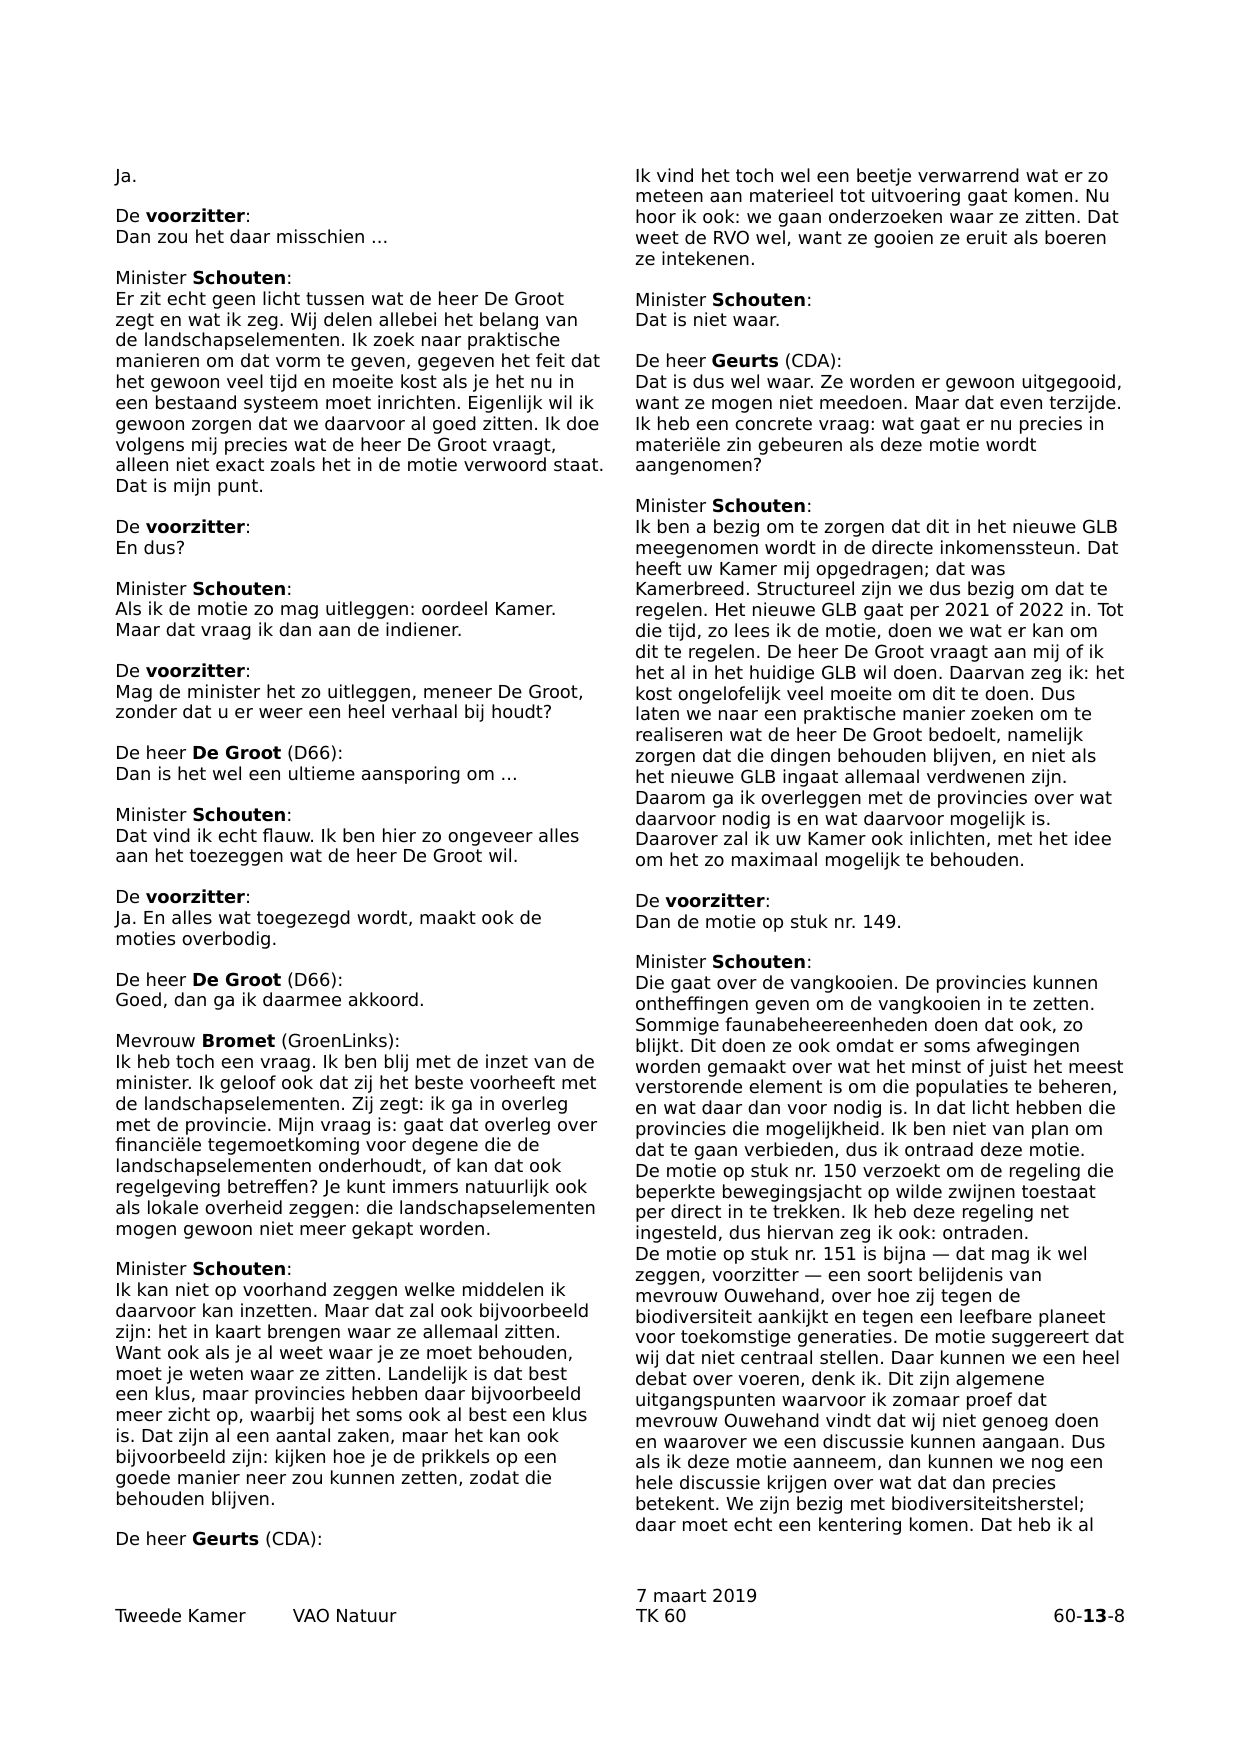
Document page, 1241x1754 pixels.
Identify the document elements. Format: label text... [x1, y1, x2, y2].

text De voorzitter: [115, 661, 605, 681]
text De heer Geurts (CDA): [635, 351, 1125, 372]
text Mevrouw Bromet (GroenLinks): [115, 1031, 605, 1052]
text Ik vind het toch wel een beetje verwarrend wat er zo meteen aan materieel tot uitvoering gaat komen. Nu hoor ik ook: we gaan onderzoeken waar ze zitten. Dat weet de RVO wel, want ze gooien ze eruit als boeren ze intekenen. [635, 165, 1125, 269]
text Dan de motie op stuk nr. 149. [635, 912, 1125, 932]
text Dat is dus wel waar. Ze worden er gewoon uitgegooid, want ze mogen niet meedoen. Maar dat even terzijde. Ik heb een concrete vraag: wat gaat er nu precies in materiële zin gebeuren als deze motie wordt aangenomen? [635, 372, 1125, 476]
text Ik kan niet op voorhand zeggen welke middelen ik daarvoor kan inzetten. Maar dat zal ook bijvoorbeeld zijn: het in kaart brengen waar ze allemaal zitten. Want ook als je al weet waar je ze moet behouden, moet je weten waar ze zitten. Landelijk is dat best een klus, maar provincies hebben daar bijvoorbeeld meer zicht op, waarbij het soms ook al best een klus is. Dat zijn al een aantal zaken, maar het kan ook bijvoorbeeld zijn: kijken hoe je de prikkels op een goede manier neer zou kunnen zetten, zodat die behouden blijven. [115, 1280, 605, 1509]
text Minister Schouten: [115, 1259, 605, 1280]
text Minister Schouten: [635, 289, 1125, 310]
text De voorzitter: [635, 891, 1125, 912]
text Dan is het wel een ultieme aansporing om ... [115, 764, 605, 785]
text De voorzitter: [115, 887, 605, 908]
text Mag de minister het zo uitleggen, meneer De Groot, zonder dat u er weer een heel verhaal bij houdt? [115, 681, 605, 723]
text Minister Schouten: [115, 268, 605, 288]
text Dat vind ik echt flauw. Ik ben hier zo ongeveer alles aan het toezeggen wat de heer De Groot wil. [115, 825, 605, 867]
text De heer Geurts (CDA): [115, 1529, 605, 1550]
text Ja. [115, 165, 605, 186]
text Er zit echt geen licht tussen wat de heer De Groot zegt en wat ik zeg. Wij delen allebei het belang van de landschapselementen. Ik zoek naar praktische manieren om dat vorm te geven, gegeven het feit dat het gewoon veel tijd en moeite kost als je het nu in een bestaand systeem moet inrichten. Eigenlijk wil ik gewoon zorgen dat we daarvoor al goed zitten. Ik doe volgens mij precies wat de heer De Groot vraagt, alleen niet exact zoals het in de motie verwoord staat. Dat is mijn punt. [115, 288, 605, 497]
text Dat is niet waar. [635, 310, 1125, 331]
text De heer De Groot (D66): [115, 969, 605, 990]
text Ik heb toch een vraag. Ik ben blij met de inzet van de minister. Ik geloof ook dat zij het beste voorheeft met de landschapselementen. Zij zegt: ik ga in overleg met de provincie. Mijn vraag is: gaat dat overleg over financiële tegemoetkoming voor degene die de landschapselementen onderhoudt, of kan dat ook regelgeving betreffen? Je kunt immers natuurlijk ook als lokale overheid zeggen: die landschapselementen mogen gewoon niet meer gekapt worden. [115, 1052, 605, 1239]
text De heer De Groot (D66): [115, 743, 605, 764]
text Die gaat over de vangkooien. De provincies kunnen ontheffingen geven om de vangkooien in te zetten. Sommige faunabeheereenheden doen dat ook, zo blijkt. Dit doen ze ook omdat er soms afwegingen worden gemaakt over wat het minst of juist het meest verstorende element is om die populaties te beheren, en wat daar dan voor nodig is. In dat licht hebben die provincies die mogelijkheid. Ik ben niet van plan om dat te gaan verbieden, dus ik ontraad deze motie. [635, 973, 1125, 1161]
text Goed, dan ga ik daarmee akkoord. [115, 990, 605, 1011]
text Minister Schouten: [115, 578, 605, 599]
text De motie op stuk nr. 150 verzoekt om de regeling die beperkte bewegingsjacht op wilde zwijnen toestaat per direct in te trekken. Ik heb deze regeling net ingesteld, dus hiervan zeg ik ook: ontraden. [635, 1161, 1125, 1244]
text Ik ben a bezig om te zorgen dat dit in het nieuwe GLB meegenomen wordt in de directe inkomenssteun. Dat heeft uw Kamer mij opgedragen; dat was Kamerbreed. Structureel zijn we dus bezig om dat te regelen. Het nieuwe GLB gaat per 2021 of 2022 in. Tot die tijd, zo lees ik de motie, doen we wat er kan om dit te regelen. De heer De Groot vraagt aan mij of ik het al in het huidige GLB wil doen. Daarvan zeg ik: het kost ongelofelijk veel moeite om dit te doen. Dus laten we naar een praktische manier zoeken om te realiseren wat de heer De Groot bedoelt, namelijk zorgen dat die dingen behouden blijven, en niet als het nieuwe GLB ingaat allemaal verdwenen zijn. Daarom ga ik overleggen met de provincies over wat daarvoor nodig is en wat daarvoor mogelijk is. Daarover zal ik uw Kamer ook inlichten, met het idee om het zo maximaal mogelijk te behouden. [635, 517, 1125, 871]
text Ja. En alles wat toegezegd wordt, maakt ook de moties overbodig. [115, 908, 605, 949]
text De voorzitter: [115, 517, 605, 537]
text Minister Schouten: [115, 805, 605, 825]
text De motie op stuk nr. 151 is bijna — dat mag ik wel zeggen, voorzitter — een soort belijdenis van mevrouw Ouwehand, over hoe zij tegen de biodiversiteit aankijkt en tegen een leefbare planeet voor toekomstige generaties. De motie suggereert dat wij dat niet centraal stellen. Daar kunnen we een heel debat over voeren, denk ik. Dit zijn algemene uitgangspunten waarvoor ik zomaar proef dat mevrouw Ouwehand vindt dat wij niet genoeg doen en waarover we een discussie kunnen aangaan. Dus als ik deze motie aanneem, dan kunnen we nog een hele discussie krijgen over wat dat dan precies betekent. We zijn bezig met biodiversiteitsherstel; daar moet echt een kentering komen. Dat heb ik al [635, 1244, 1125, 1536]
text Minister Schouten: [635, 952, 1125, 973]
text De voorzitter: [115, 206, 605, 227]
text Dan zou het daar misschien ... [115, 227, 605, 248]
text En dus? [115, 537, 605, 558]
text Minister Schouten: [635, 496, 1125, 517]
text Als ik de motie zo mag uitleggen: oordeel Kamer. Maar dat vraag ik dan aan de indiener. [115, 599, 605, 641]
